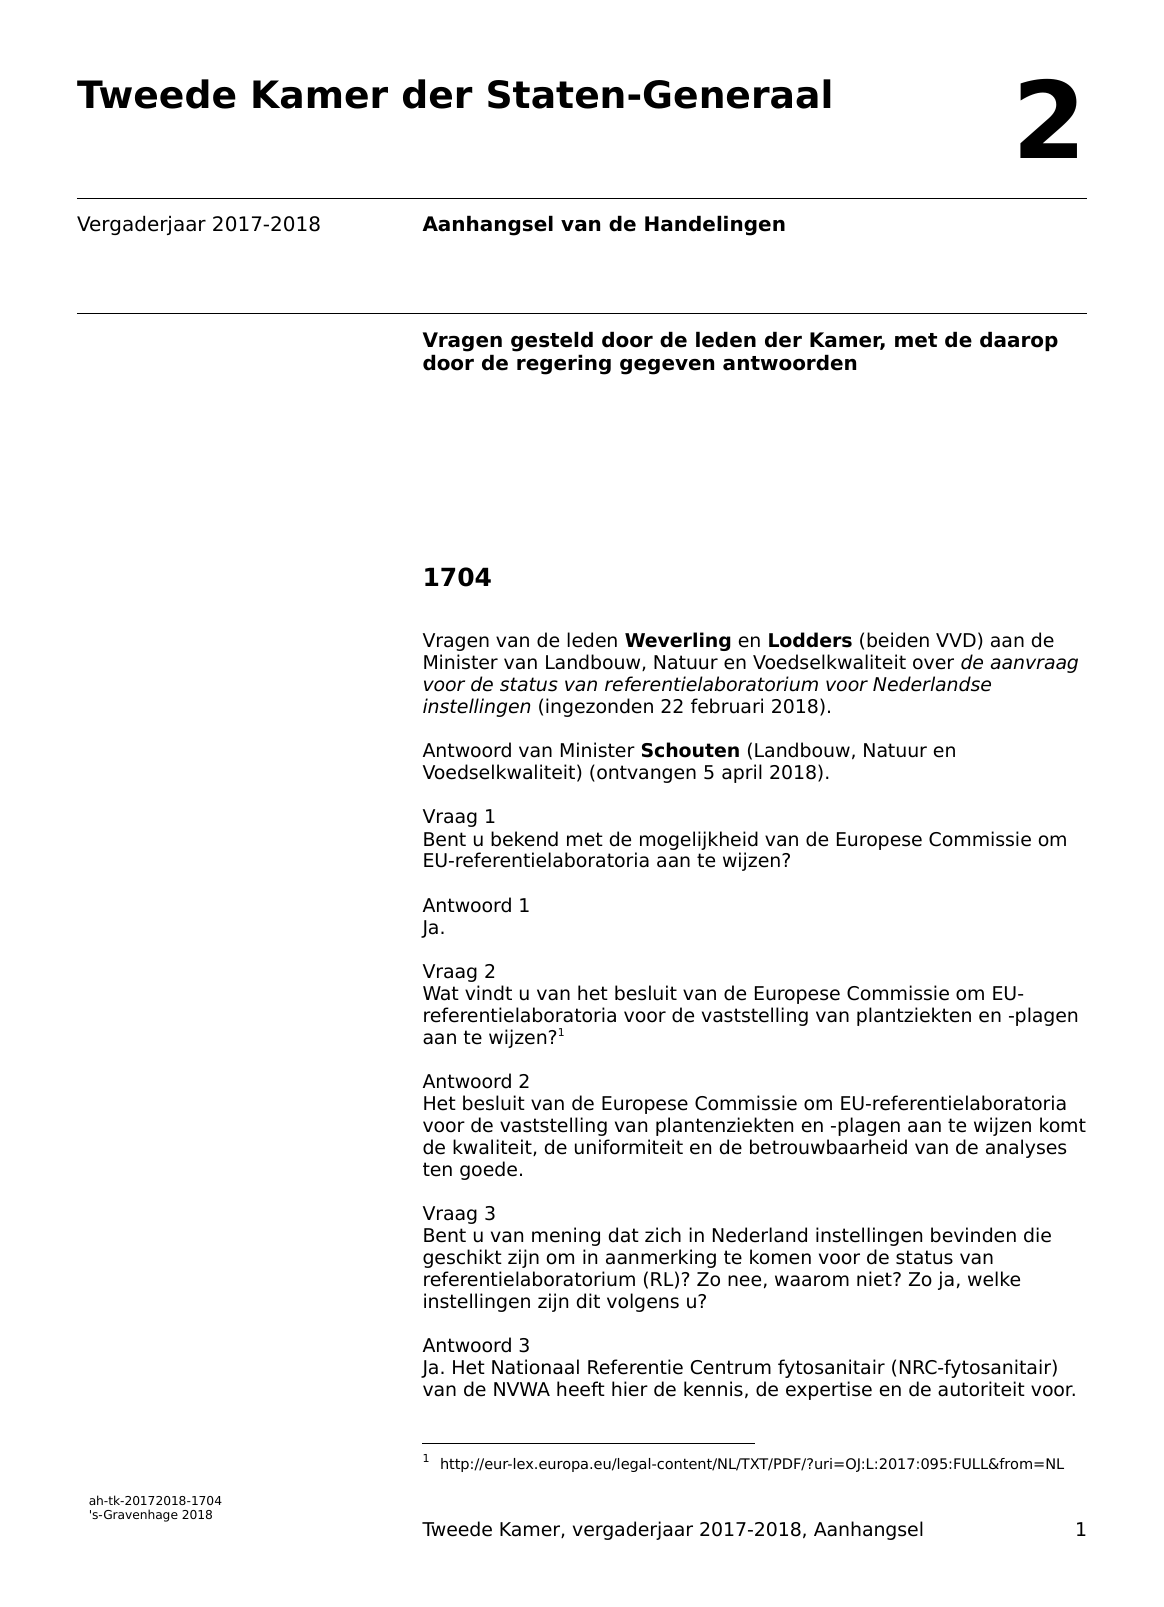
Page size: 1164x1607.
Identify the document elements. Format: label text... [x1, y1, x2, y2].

text ah-tk-20172018-1704 [88, 1494, 323, 1508]
text Bent u van mening dat zich in Nederland instellingen bevinden die geschikt zijn om in aanmerking te komen voor de status van referentielaboratorium (RL)? Zo nee, waarom niet? Zo ja, welke instellingen zijn dit volgens u? [422, 1225, 1087, 1313]
text Antwoord 3 [422, 1335, 1087, 1357]
text Vraag 2 [422, 961, 1087, 983]
table_header Tweede Kamer der Staten-Generaal [77, 59, 886, 198]
text 1704 [422, 563, 1087, 592]
text Antwoord 1 [422, 894, 1087, 917]
table_cell Vragen gesteld door de leden der Kamer, met de daarop door de regering gegeven antwoorden [422, 314, 1087, 375]
text Antwoord van Minister Schouten (Landbouw, Natuur en Voedselkwaliteit) (ontvangen 5 april 2018). [422, 740, 1087, 784]
table_cell [77, 314, 422, 375]
table_header 2 [886, 59, 1087, 198]
table_cell Aanhangsel van de Handelingen [422, 199, 1087, 313]
text Ja. Het Nationaal Referentie Centrum fytosanitair (NRC-fytosanitair) van de NVWA heeft hier de kennis, de expertise en de autoriteit voor. [422, 1357, 1087, 1401]
text Ja. [422, 917, 1087, 938]
table_cell Vergaderjaar 2017-2018 [77, 199, 422, 313]
text Bent u bekend met de mogelijkheid van de Europese Commissie om EU-referentielaboratoria aan te wijzen? [422, 828, 1087, 872]
text 's-Gravenhage 2018 [88, 1508, 323, 1522]
text Vraag 3 [422, 1203, 1087, 1225]
text Het besluit van de Europese Commissie om EU-referentielaboratoria voor de vaststelling van plantenziekten en -plagen aan te wijzen komt de kwaliteit, de uniformiteit en de betrouwbaarheid van de analyses ten goede. [422, 1093, 1087, 1181]
text Vraag 1 [422, 806, 1087, 828]
text Vragen van de leden Weverling en Lodders (beiden VVD) aan de Minister van Landbouw, Natuur en Voedselkwaliteit over de aanvraag voor de status van referentielaboratorium voor Nederlandse instellingen (ingezonden 22 februari 2018). [422, 630, 1087, 718]
text Antwoord 2 [422, 1071, 1087, 1093]
text http://eur-lex.europa.eu/legal-content/NL/TXT/PDF/?uri=OJ:L:2017:095:FULL&from=NL [422, 1452, 1087, 1474]
text Wat vindt u van het besluit van de Europese Commissie om EU-referentielaboratoria voor de vaststelling van plantziekten en -plagen aan te wijzen? [422, 983, 1087, 1049]
